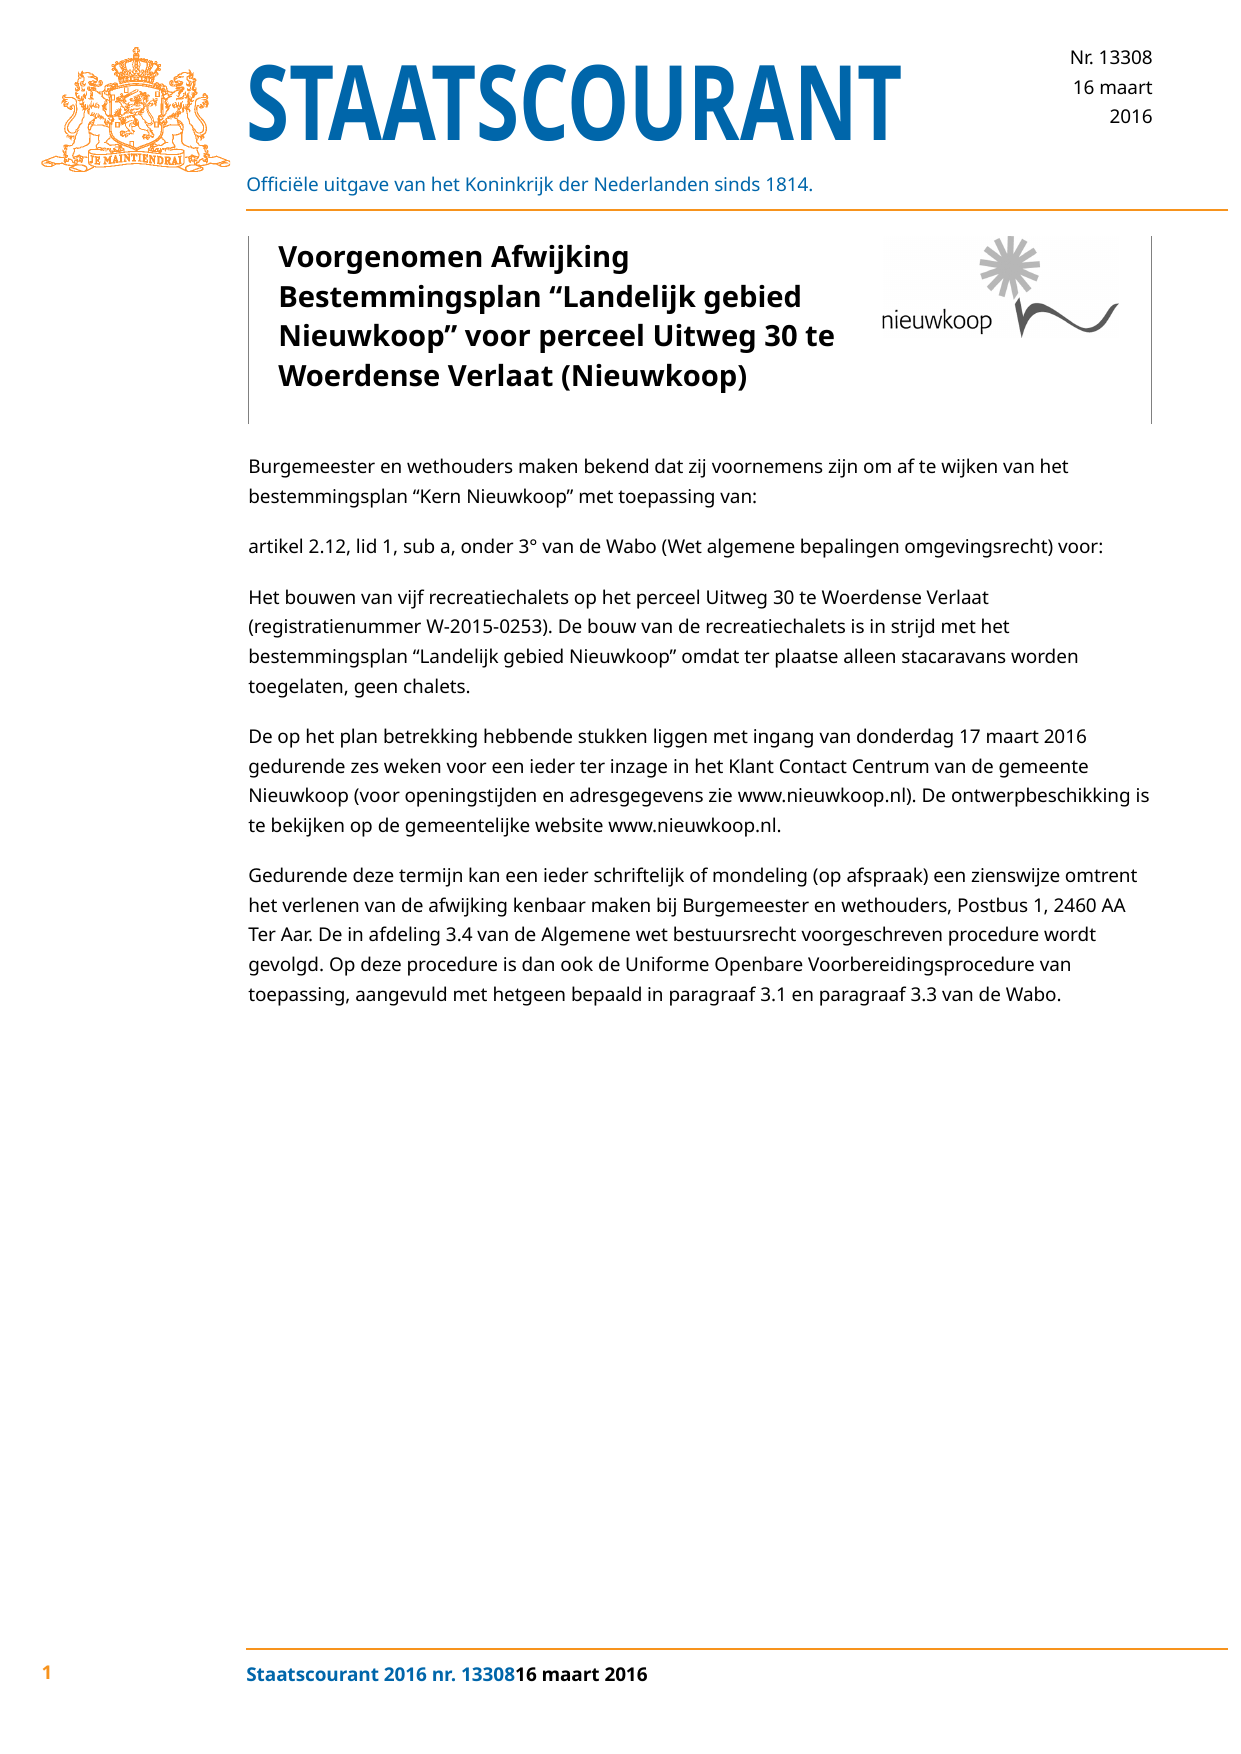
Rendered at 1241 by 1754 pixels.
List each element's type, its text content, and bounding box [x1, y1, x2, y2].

text De op het plan betrekking hebbende stukken liggen met ingang van donderdag 17 maart 2016 gedurende zes weken voor een ieder ter inzage in het Klant Contact Centrum van de gemeente Nieuwkoop (voor openingstijden en adresgegevens zie www.nieuwkoop.nl). De ontwerpbeschikking is te bekijken op de gemeentelijke website www.nieuwkoop.nl. [248, 723, 1152, 838]
text Het bouwen van vijf recreatiechalets op het perceel Uitweg 30 te Woerdense Verlaat (registratienummer W-2015-0253). De bouw van de recreatiechalets is in strijd met het bestemmingsplan “Landelijk gebied Nieuwkoop” omdat ter plaatse alleen stacaravans worden toegelaten, geen chalets. [248, 584, 1152, 698]
text artikel 2.12, lid 1, sub a, onder 3° van de Wabo (Wet algemene bepalingen omgevingsrecht) voor: [248, 534, 1152, 559]
picture [41, 47, 231, 172]
picture [882, 236, 1119, 338]
text Burgemeester en wethouders maken bekend dat zij voornemens zijn om af te wijken van het bestemmingsplan “Kern Nieuwkoop” met toepassing van: [248, 454, 1152, 509]
table_header Voorgenomen Afwijking Bestemmingsplan “Landelijk gebied Nieuwkoop” voor perceel Uitweg 30 te Woerdense Verlaat (Nieuwkoop) [249, 236, 850, 424]
text Gedurende deze termijn kan een ieder schriftelijk of mondeling (op afspraak) een zienswijze omtrent het verlenen van de afwijking kenbaar maken bij Burgemeester en wethouders, Postbus 1, 2460 AA Ter Aar. De in afdeling 3.4 van de Algemene wet bestuursrecht voorgeschreven procedure wordt gevolgd. Op deze procedure is dan ook de Uniforme Openbare Voorbereidingsprocedure van toepassing, aangevuld met hetgeen bepaald in paragraaf 3.1 en paragraaf 3.3 van de Wabo. [248, 862, 1152, 1006]
table_header [850, 236, 1151, 424]
